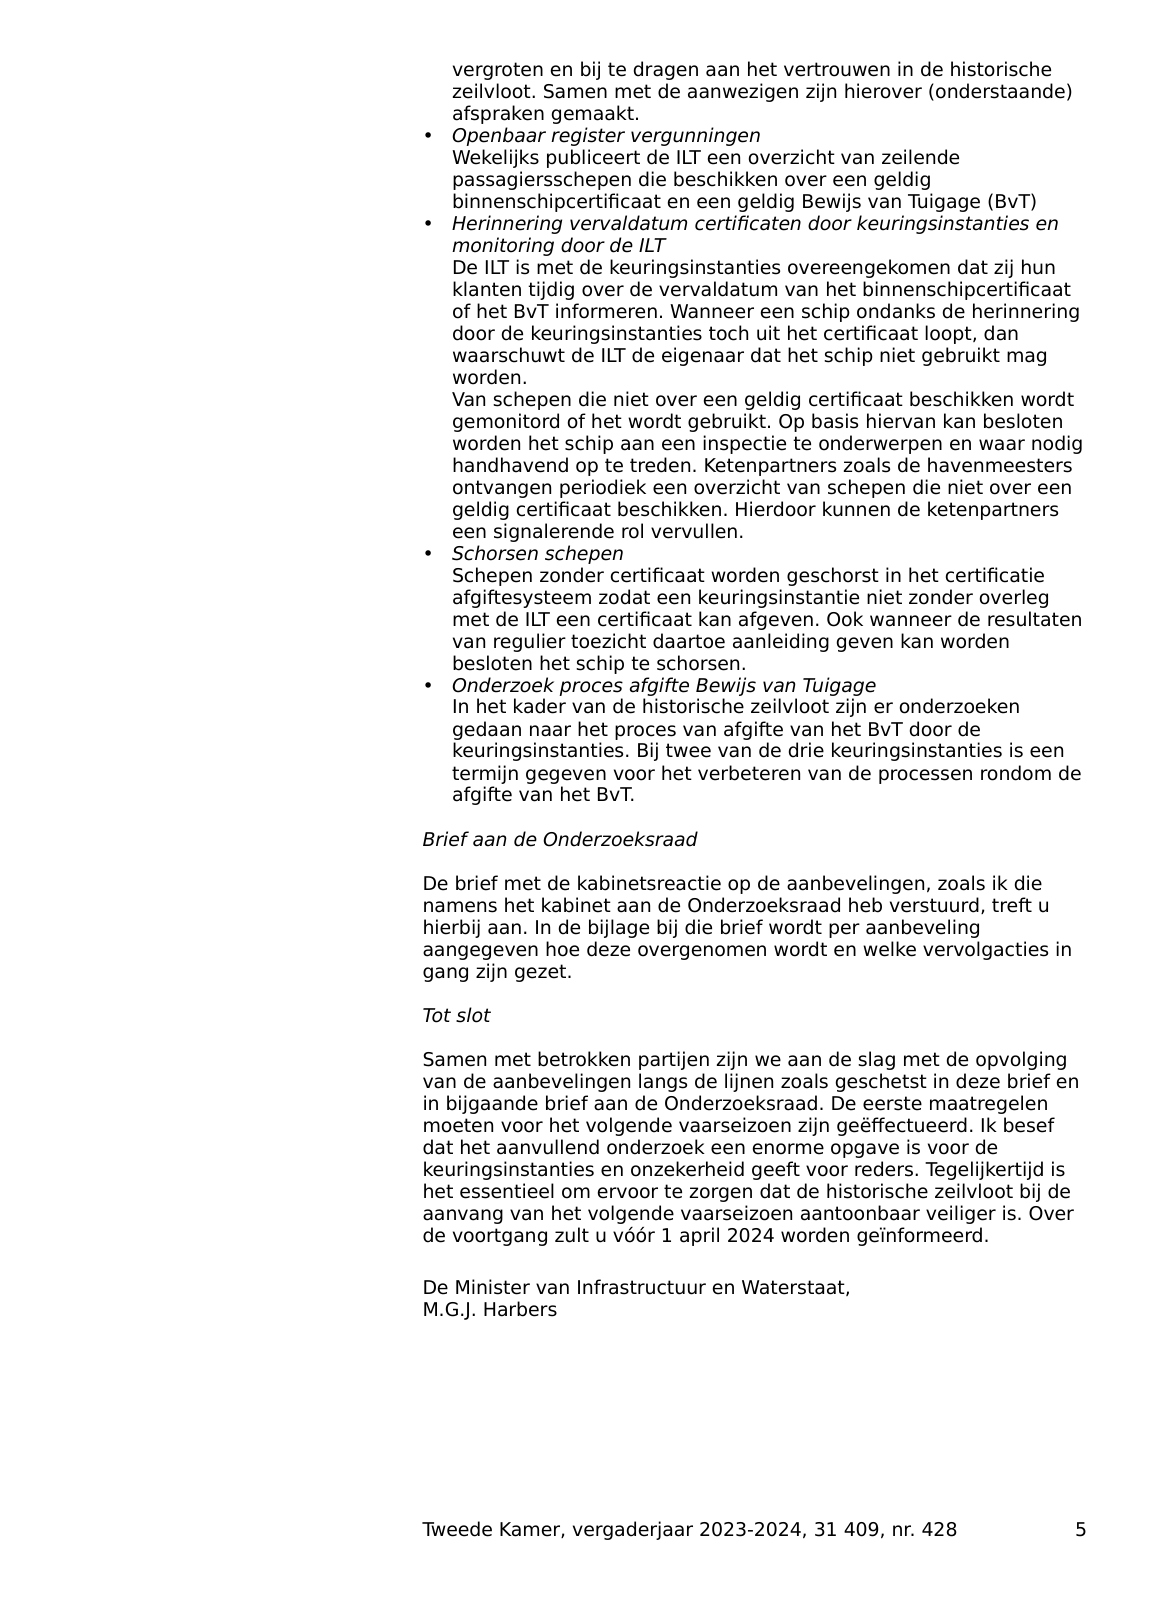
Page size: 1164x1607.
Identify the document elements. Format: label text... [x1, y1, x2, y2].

text Van schepen die niet over een geldig certificaat beschikken wordt gemonitord of het wordt gebruikt. Op basis hiervan kan besloten worden het schip aan een inspectie te onderwerpen en waar nodig handhavend op te treden. Ketenpartners zoals de havenmeesters ontvangen periodiek een overzicht van schepen die niet over een geldig certificaat beschikken. Hierdoor kunnen de ketenpartners een signalerende rol vervullen. [452, 389, 1087, 543]
text • Herinnering vervaldatum certificaten door keuringsinstanties en monitoring door de ILT [422, 213, 1087, 257]
subtitle Tot slot [422, 1005, 1087, 1027]
text • Schorsen schepen [422, 543, 1087, 564]
text De Minister van Infrastructuur en Waterstaat, M.G.J. Harbers [422, 1277, 1087, 1321]
text vergroten en bij te dragen aan het vertrouwen in de historische zeilvloot. Samen met de aanwezigen zijn hierover (onderstaande) afspraken gemaakt. [452, 59, 1087, 125]
text Schepen zonder certificaat worden geschorst in het certificatie afgiftesysteem zodat een keuringsinstantie niet zonder overleg met de ILT een certificaat kan afgeven. Ook wanneer de resultaten van regulier toezicht daartoe aanleiding geven kan worden besloten het schip te schorsen. [452, 564, 1087, 674]
subtitle Brief aan de Onderzoeksraad [422, 828, 1087, 851]
text De brief met de kabinetsreactie op de aanbevelingen, zoals ik die namens het kabinet aan de Onderzoeksraad heb verstuurd, treft u hierbij aan. In de bijlage bij die brief wordt per aanbeveling aangegeven hoe deze overgenomen wordt en welke vervolgacties in gang zijn gezet. [422, 873, 1087, 983]
text • Onderzoek proces afgifte Bewijs van Tuigage [422, 674, 1087, 696]
text In het kader van de historische zeilvloot zijn er onderzoeken gedaan naar het proces van afgifte van het BvT door de keuringsinstanties. Bij twee van de drie keuringsinstanties is een termijn gegeven voor het verbeteren van de processen rondom de afgifte van het BvT. [452, 696, 1087, 806]
text • Openbaar register vergunningen [422, 125, 1087, 147]
text Wekelijks publiceert de ILT een overzicht van zeilende passagiersschepen die beschikken over een geldig binnenschipcertificaat en een geldig Bewijs van Tuigage (BvT) [452, 147, 1087, 213]
text De ILT is met de keuringsinstanties overeengekomen dat zij hun klanten tijdig over de vervaldatum van het binnenschipcertificaat of het BvT informeren. Wanneer een schip ondanks de herinnering door de keuringsinstanties toch uit het certificaat loopt, dan waarschuwt de ILT de eigenaar dat het schip niet gebruikt mag worden. [452, 257, 1087, 389]
text Samen met betrokken partijen zijn we aan de slag met de opvolging van de aanbevelingen langs de lijnen zoals geschetst in deze brief en in bijgaande brief aan de Onderzoeksraad. De eerste maatregelen moeten voor het volgende vaarseizoen zijn geëffectueerd. Ik besef dat het aanvullend onderzoek een enorme opgave is voor de keuringsinstanties en onzekerheid geeft voor reders. Tegelijkertijd is het essentieel om ervoor te zorgen dat de historische zeilvloot bij de aanvang van het volgende vaarseizoen aantoonbaar veiliger is. Over de voortgang zult u vóór 1 april 2024 worden geïnformeerd. [422, 1049, 1087, 1247]
